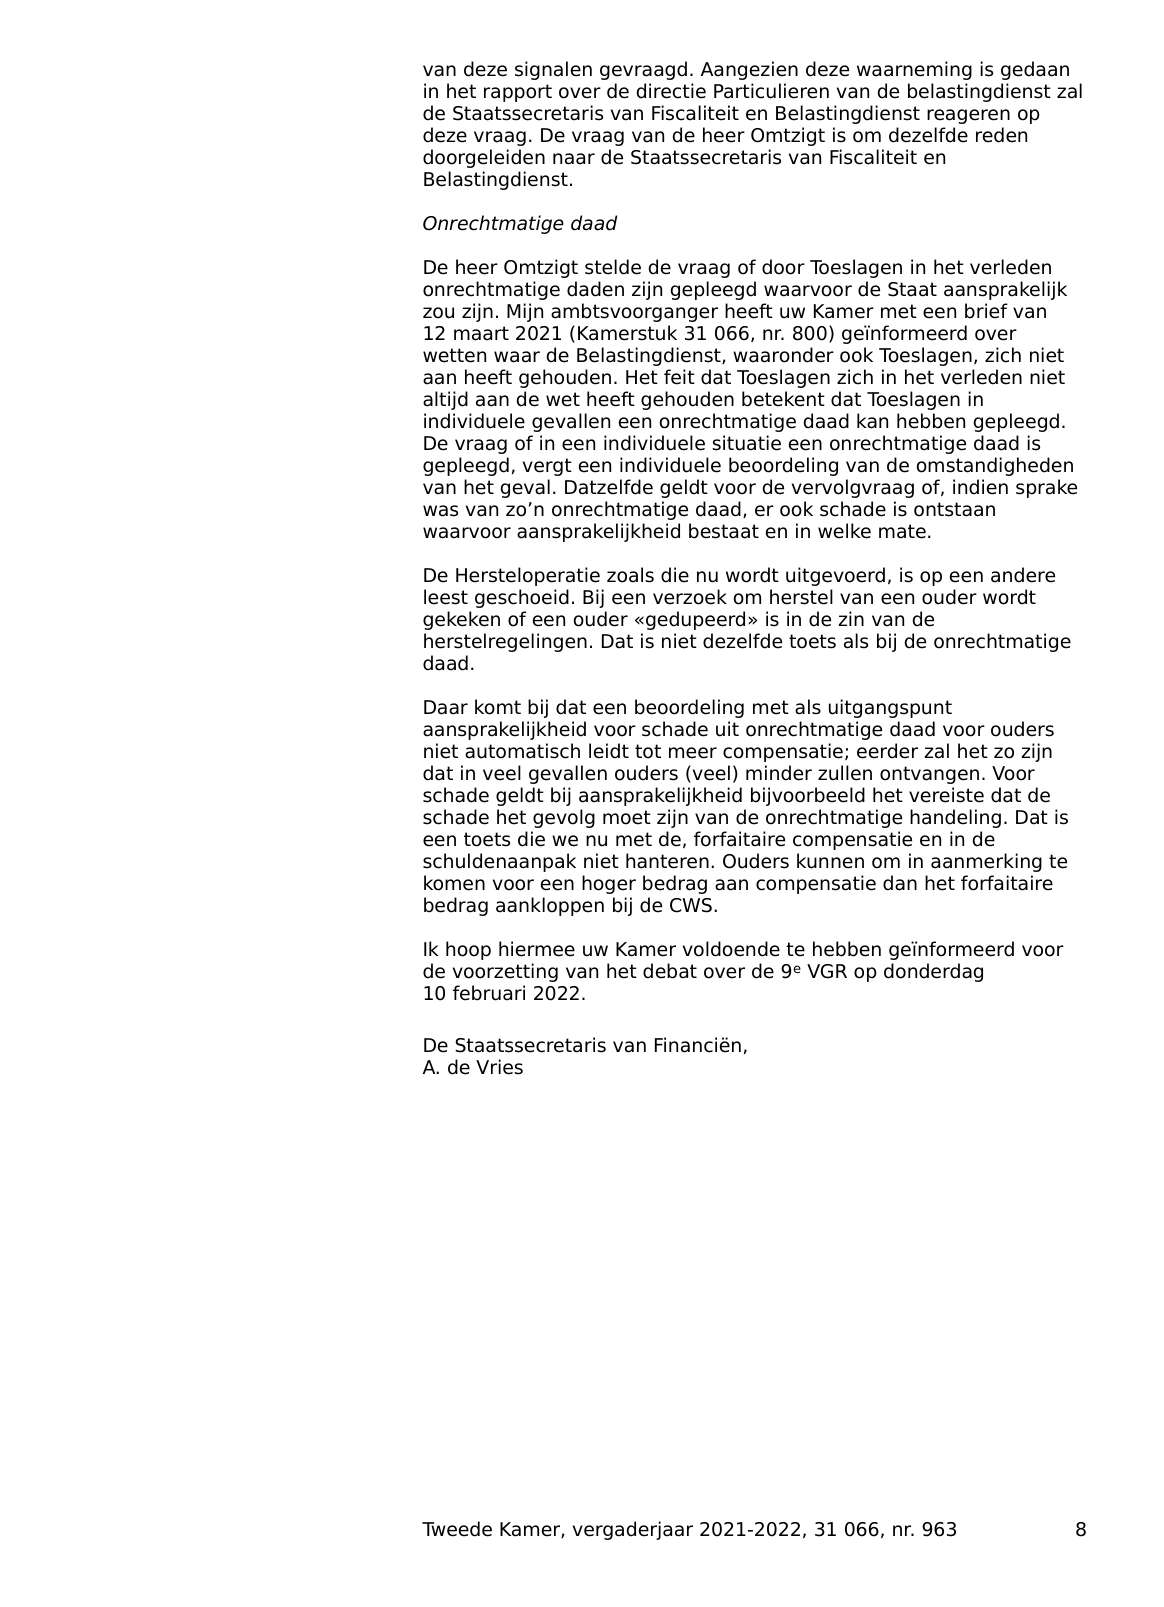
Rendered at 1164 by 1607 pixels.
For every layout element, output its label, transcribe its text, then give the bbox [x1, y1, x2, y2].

text Daar komt bij dat een beoordeling met als uitgangspunt aansprakelijkheid voor schade uit onrechtmatige daad voor ouders niet automatisch leidt tot meer compensatie; eerder zal het zo zijn dat in veel gevallen ouders (veel) minder zullen ontvangen. Voor schade geldt bij aansprakelijkheid bijvoorbeeld het vereiste dat de schade het gevolg moet zijn van de onrechtmatige handeling. Dat is een toets die we nu met de, forfaitaire compensatie en in de schuldenaanpak niet hanteren. Ouders kunnen om in aanmerking te komen voor een hoger bedrag aan compensatie dan het forfaitaire bedrag aankloppen bij de CWS. [422, 697, 1087, 917]
text De Staatssecretaris van Financiën, A. de Vries [422, 1035, 1087, 1079]
subtitle Onrechtmatige daad [422, 213, 1087, 235]
text van deze signalen gevraagd. Aangezien deze waarneming is gedaan in het rapport over de directie Particulieren van de belastingdienst zal de Staatssecretaris van Fiscaliteit en Belastingdienst reageren op deze vraag. De vraag van de heer Omtzigt is om dezelfde reden doorgeleiden naar de Staatssecretaris van Fiscaliteit en Belastingdienst. [422, 59, 1087, 191]
text Ik hoop hiermee uw Kamer voldoende te hebben geïnformeerd voor de voorzetting van het debat over de 9e VGR op donderdag 10 februari 2022. [422, 939, 1087, 1005]
text De heer Omtzigt stelde de vraag of door Toeslagen in het verleden onrechtmatige daden zijn gepleegd waarvoor de Staat aansprakelijk zou zijn. Mijn ambtsvoorganger heeft uw Kamer met een brief van 12 maart 2021 (Kamerstuk 31 066, nr. 800) geïnformeerd over wetten waar de Belastingdienst, waaronder ook Toeslagen, zich niet aan heeft gehouden. Het feit dat Toeslagen zich in het verleden niet altijd aan de wet heeft gehouden betekent dat Toeslagen in individuele gevallen een onrechtmatige daad kan hebben gepleegd. De vraag of in een individuele situatie een onrechtmatige daad is gepleegd, vergt een individuele beoordeling van de omstandigheden van het geval. Datzelfde geldt voor de vervolgvraag of, indien sprake was van zo’n onrechtmatige daad, er ook schade is ontstaan waarvoor aansprakelijkheid bestaat en in welke mate. [422, 257, 1087, 543]
text De Hersteloperatie zoals die nu wordt uitgevoerd, is op een andere leest geschoeid. Bij een verzoek om herstel van een ouder wordt gekeken of een ouder «gedupeerd» is in de zin van de herstelregelingen. Dat is niet dezelfde toets als bij de onrechtmatige daad. [422, 565, 1087, 675]
